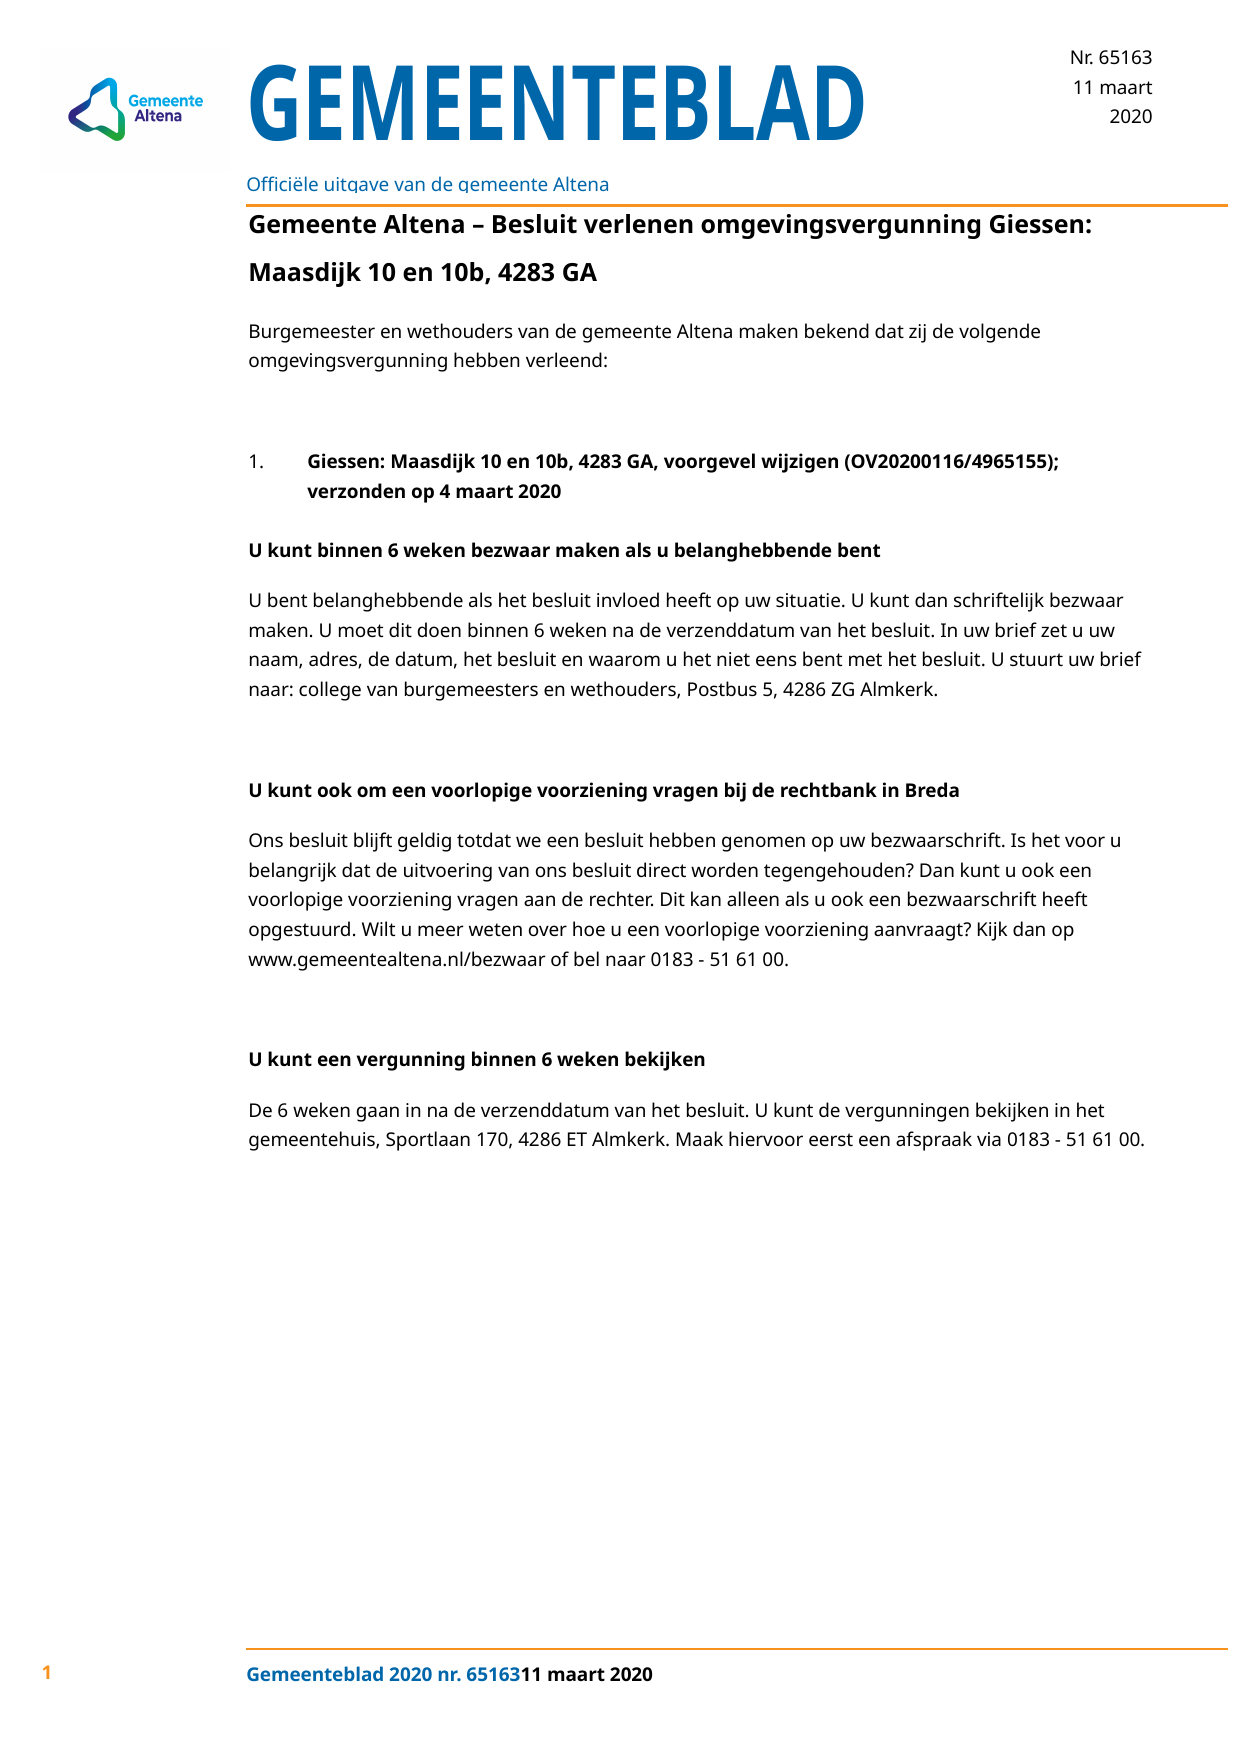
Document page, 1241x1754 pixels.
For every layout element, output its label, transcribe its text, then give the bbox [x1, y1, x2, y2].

text Ons besluit blijft geldig totdat we een besluit hebben genomen op uw bezwaarschrift. Is het voor u belangrijk dat de uitvoering van ons besluit direct worden tegengehouden? Dan kunt u ook een voorlopige voorziening vragen aan de rechter. Dit kan alleen als u ook een bezwaarschrift heeft opgestuurd. Wilt u meer weten over hoe u een voorlopige voorziening aanvraagt? Kijk dan op www.gemeentealtena.nl/bezwaar of bel naar 0183 - 51 61 00. [248, 827, 1152, 972]
text Burgemeester en wethouders van de gemeente Altena maken bekend dat zij de volgende omgevingsvergunning hebben verleend: [248, 318, 1152, 373]
text U kunt ook om een voorlopige voorziening vragen bij de rechtbank in Breda [248, 777, 1152, 803]
text U bent belanghebbende als het besluit invloed heeft op uw situatie. U kunt dan schriftelijk bezwaar maken. U moet dit doen binnen 6 weken na de verzenddatum van het besluit. In uw brief zet u uw naam, adres, de datum, het besluit en waarom u het niet eens bent met het besluit. U stuurt uw brief naar: college van burgemeesters en wethouders, Postbus 5, 4286 ZG Almkerk. [248, 587, 1152, 702]
picture [41, 47, 231, 172]
text U kunt een vergunning binnen 6 weken bekijken [248, 1047, 1152, 1072]
text Gemeente Altena – Besluit verlenen omgevingsvergunning Giessen: Maasdijk 10 en 10b, 4283 GA [248, 207, 1152, 288]
list Giessen: Maasdijk 10 en 10b, 4283 GA, voorgevel wijzigen (OV20200116/4965155); verzonden op 4 maart 2020 [248, 448, 1152, 504]
text U kunt binnen 6 weken bezwaar maken als u belanghebbende bent [248, 537, 1152, 563]
text De 6 weken gaan in na de verzenddatum van het besluit. U kunt de vergunningen bekijken in het gemeentehuis, Sportlaan 170, 4286 ET Almkerk. Maak hiervoor eerst een afspraak via 0183 - 51 61 00. [248, 1097, 1152, 1152]
